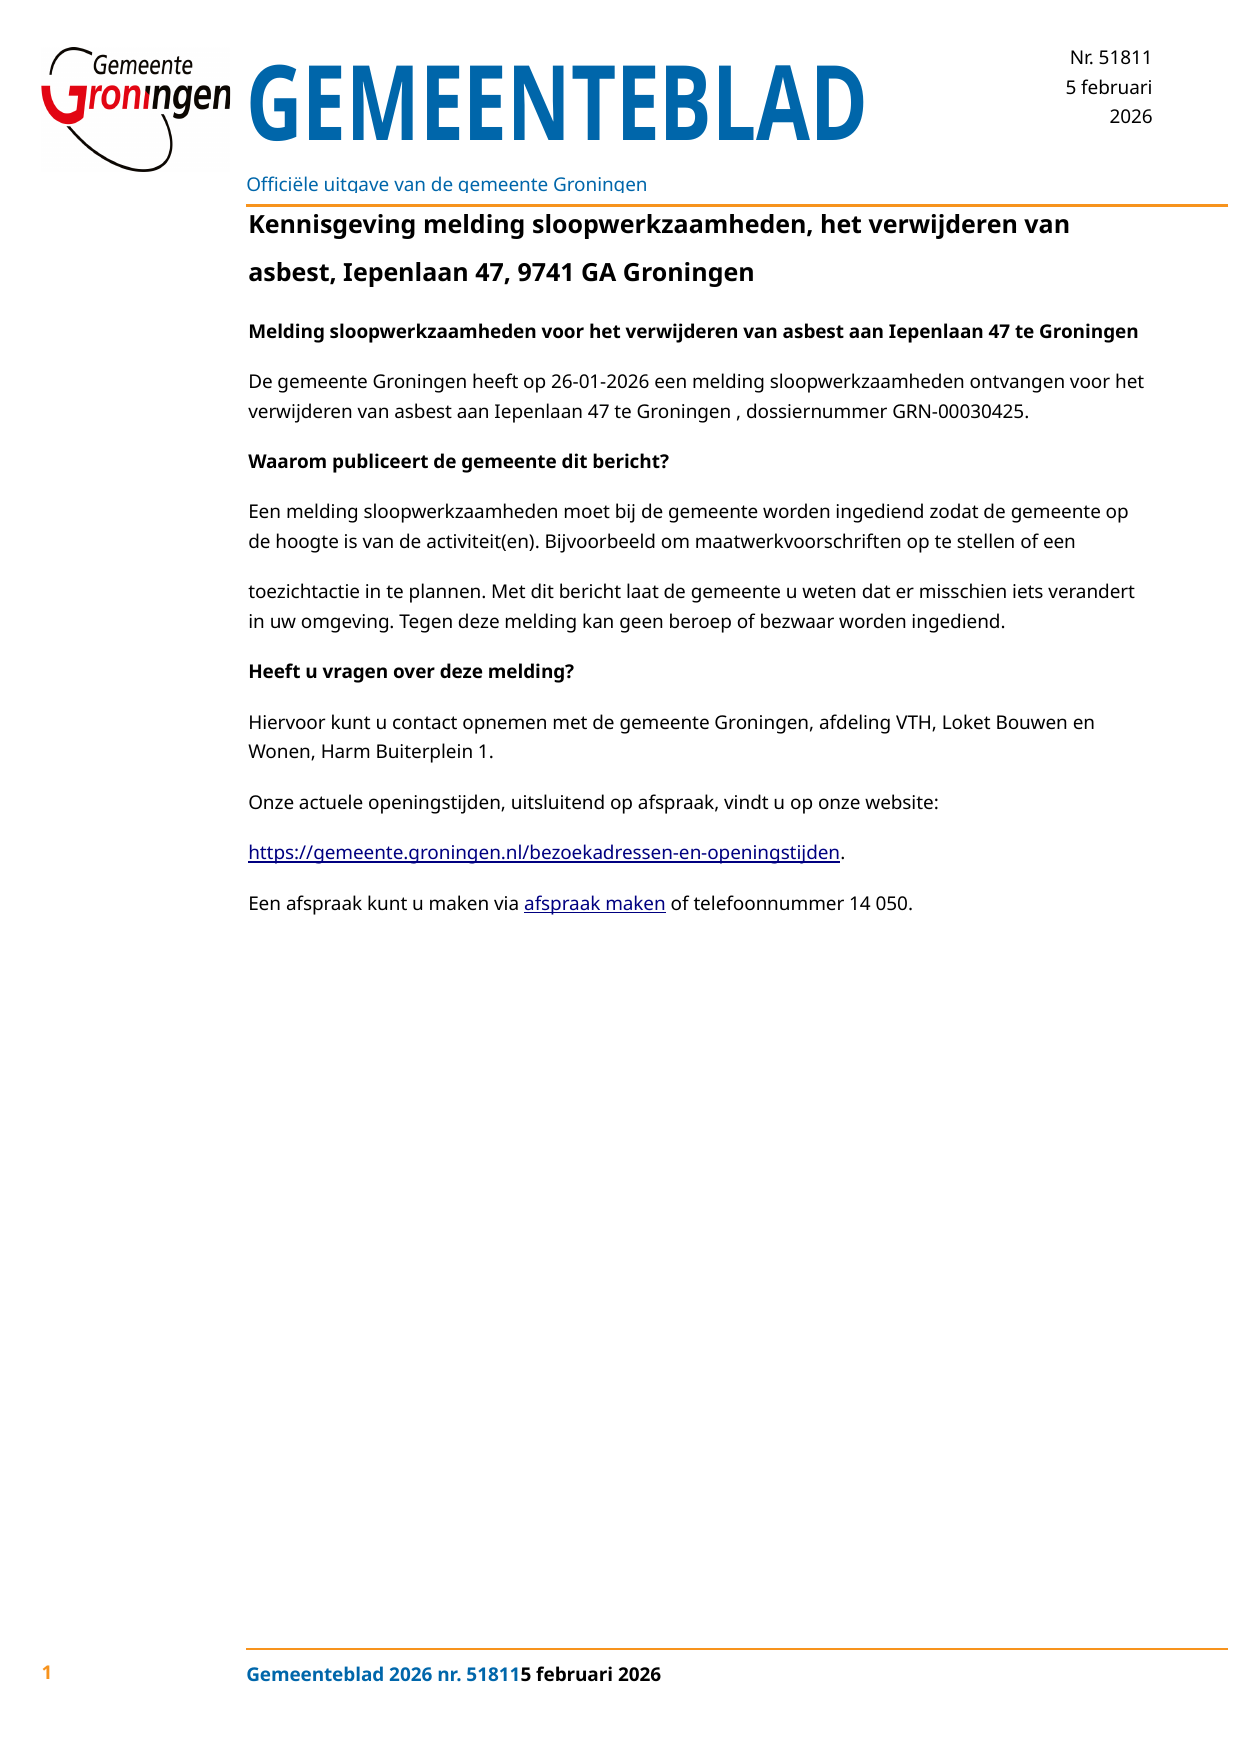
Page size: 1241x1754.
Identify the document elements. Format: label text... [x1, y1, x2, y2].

text toezichtactie in te plannen. Met dit bericht laat de gemeente u weten dat er misschien iets verandert in uw omgeving. Tegen deze melding kan geen beroep of bezwaar worden ingediend. [248, 579, 1152, 634]
text Heeft u vragen over deze melding? [248, 659, 1152, 684]
text Hiervoor kunt u contact opnemen met de gemeente Groningen, afdeling VTH, Loket Bouwen en Wonen, Harm Buiterplein 1. [248, 709, 1152, 764]
text Kennisgeving melding sloopwerkzaamheden, het verwijderen van asbest, Iepenlaan 47, 9741 GA Groningen [248, 207, 1152, 288]
text De gemeente Groningen heeft op 26-01-2026 een melding sloopwerkzaamheden ontvangen voor het verwijderen van asbest aan Iepenlaan 47 te Groningen , dossiernummer GRN-00030425. [248, 368, 1152, 424]
text Melding sloopwerkzaamheden voor het verwijderen van asbest aan Iepenlaan 47 te Groningen [248, 318, 1152, 344]
text https://gemeente.groningen.nl/bezoekadressen-en-openingstijden. [248, 839, 1152, 865]
text Een afspraak kunt u maken via afspraak maken of telefoonnummer 14 050. [248, 890, 1152, 916]
text Onze actuele openingstijden, uitsluitend op afspraak, vindt u op onze website: [248, 789, 1152, 815]
text Een melding sloopwerkzaamheden moet bij de gemeente worden ingediend zodat de gemeente op de hoogte is van de activiteit(en). Bijvoorbeeld om maatwerkvoorschriften op te stellen of een [248, 499, 1152, 554]
text Waarom publiceert de gemeente dit bericht? [248, 448, 1152, 474]
picture [41, 47, 231, 172]
